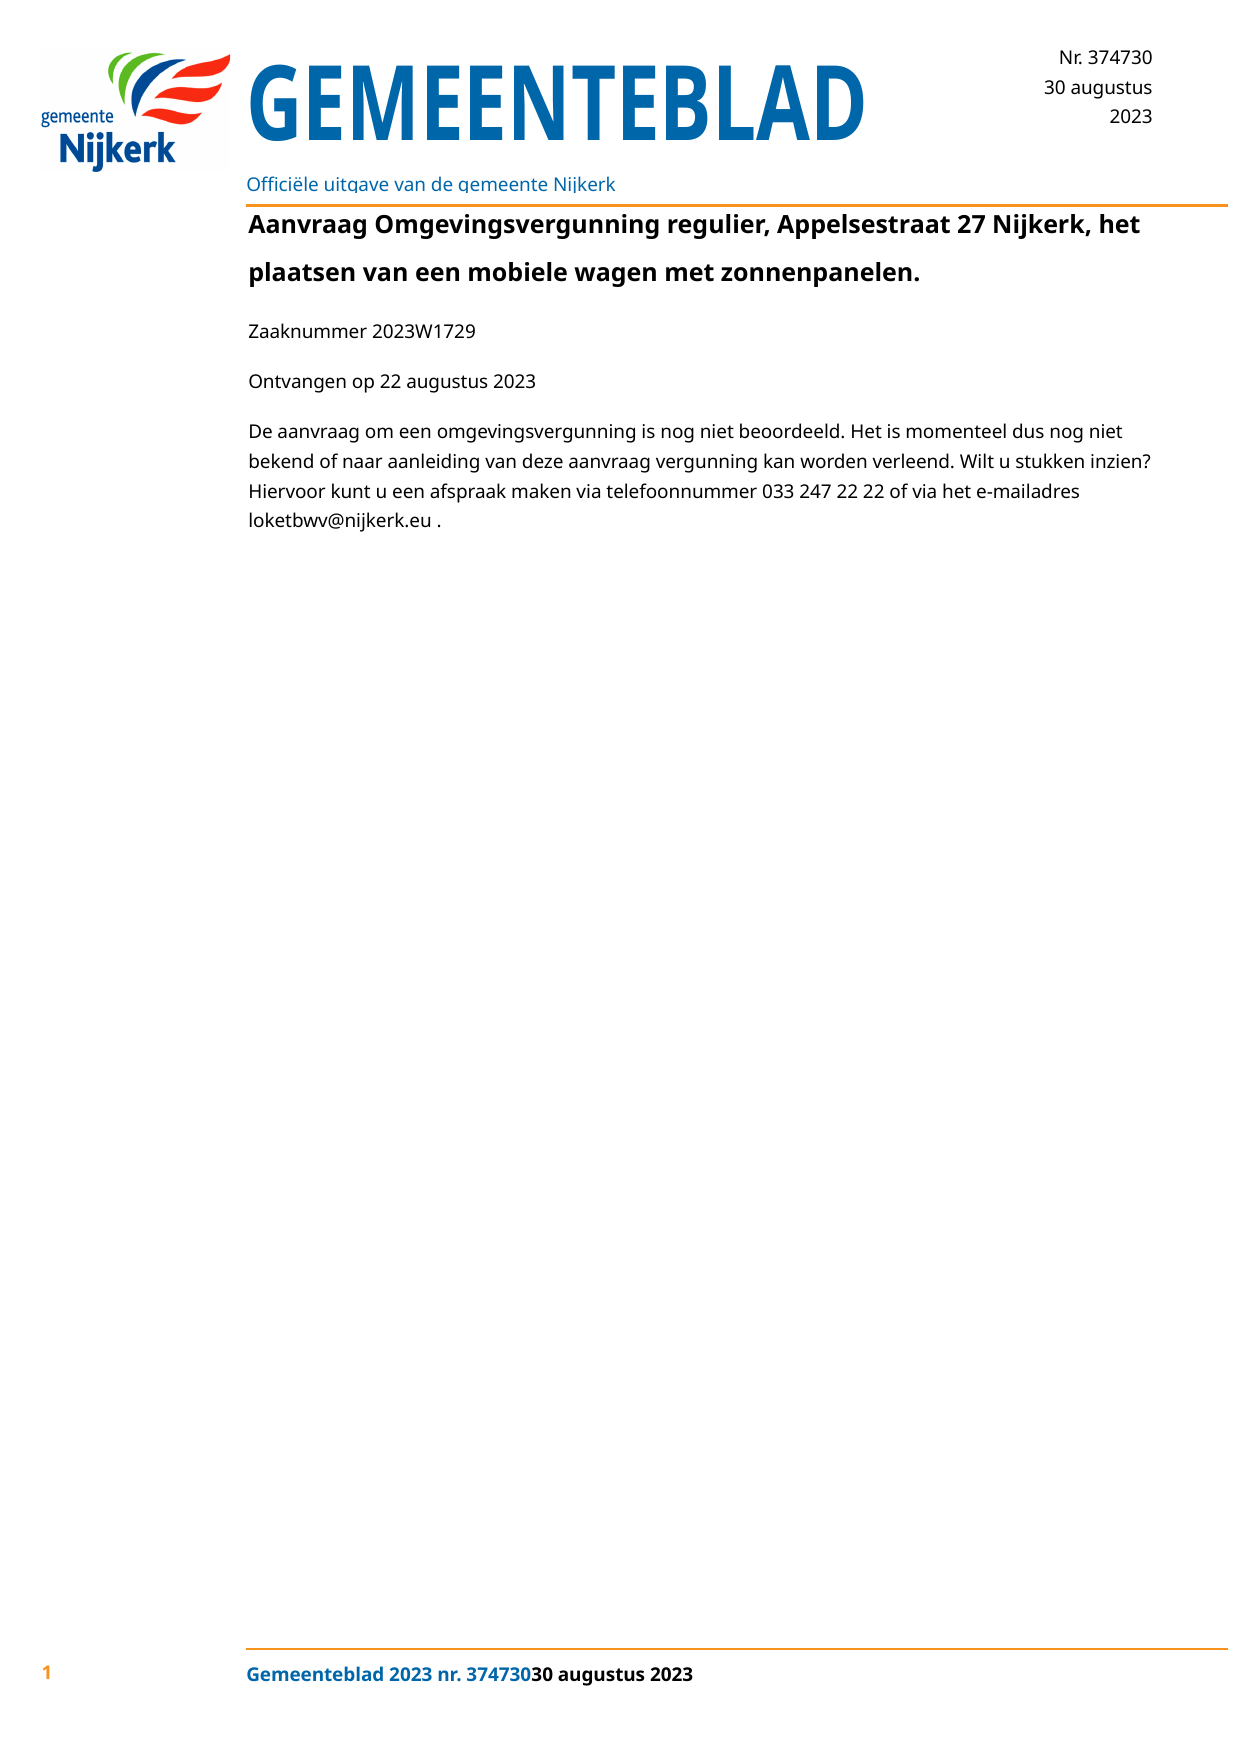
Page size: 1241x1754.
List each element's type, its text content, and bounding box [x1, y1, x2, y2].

text De aanvraag om een omgevingsvergunning is nog niet beoordeeld. Het is momenteel dus nog niet bekend of naar aanleiding van deze aanvraag vergunning kan worden verleend. Wilt u stukken inzien? Hiervoor kunt u een afspraak maken via telefoonnummer 033 247 22 22 of via het e-mailadres loketbwv@nijkerk.eu . [248, 419, 1152, 533]
text Zaaknummer 2023W1729 [248, 318, 1152, 344]
picture [41, 47, 231, 172]
text Ontvangen op 22 augustus 2023 [248, 368, 1152, 394]
text Aanvraag Omgevingsvergunning regulier, Appelsestraat 27 Nijkerk, het plaatsen van een mobiele wagen met zonnenpanelen. [248, 207, 1152, 288]
